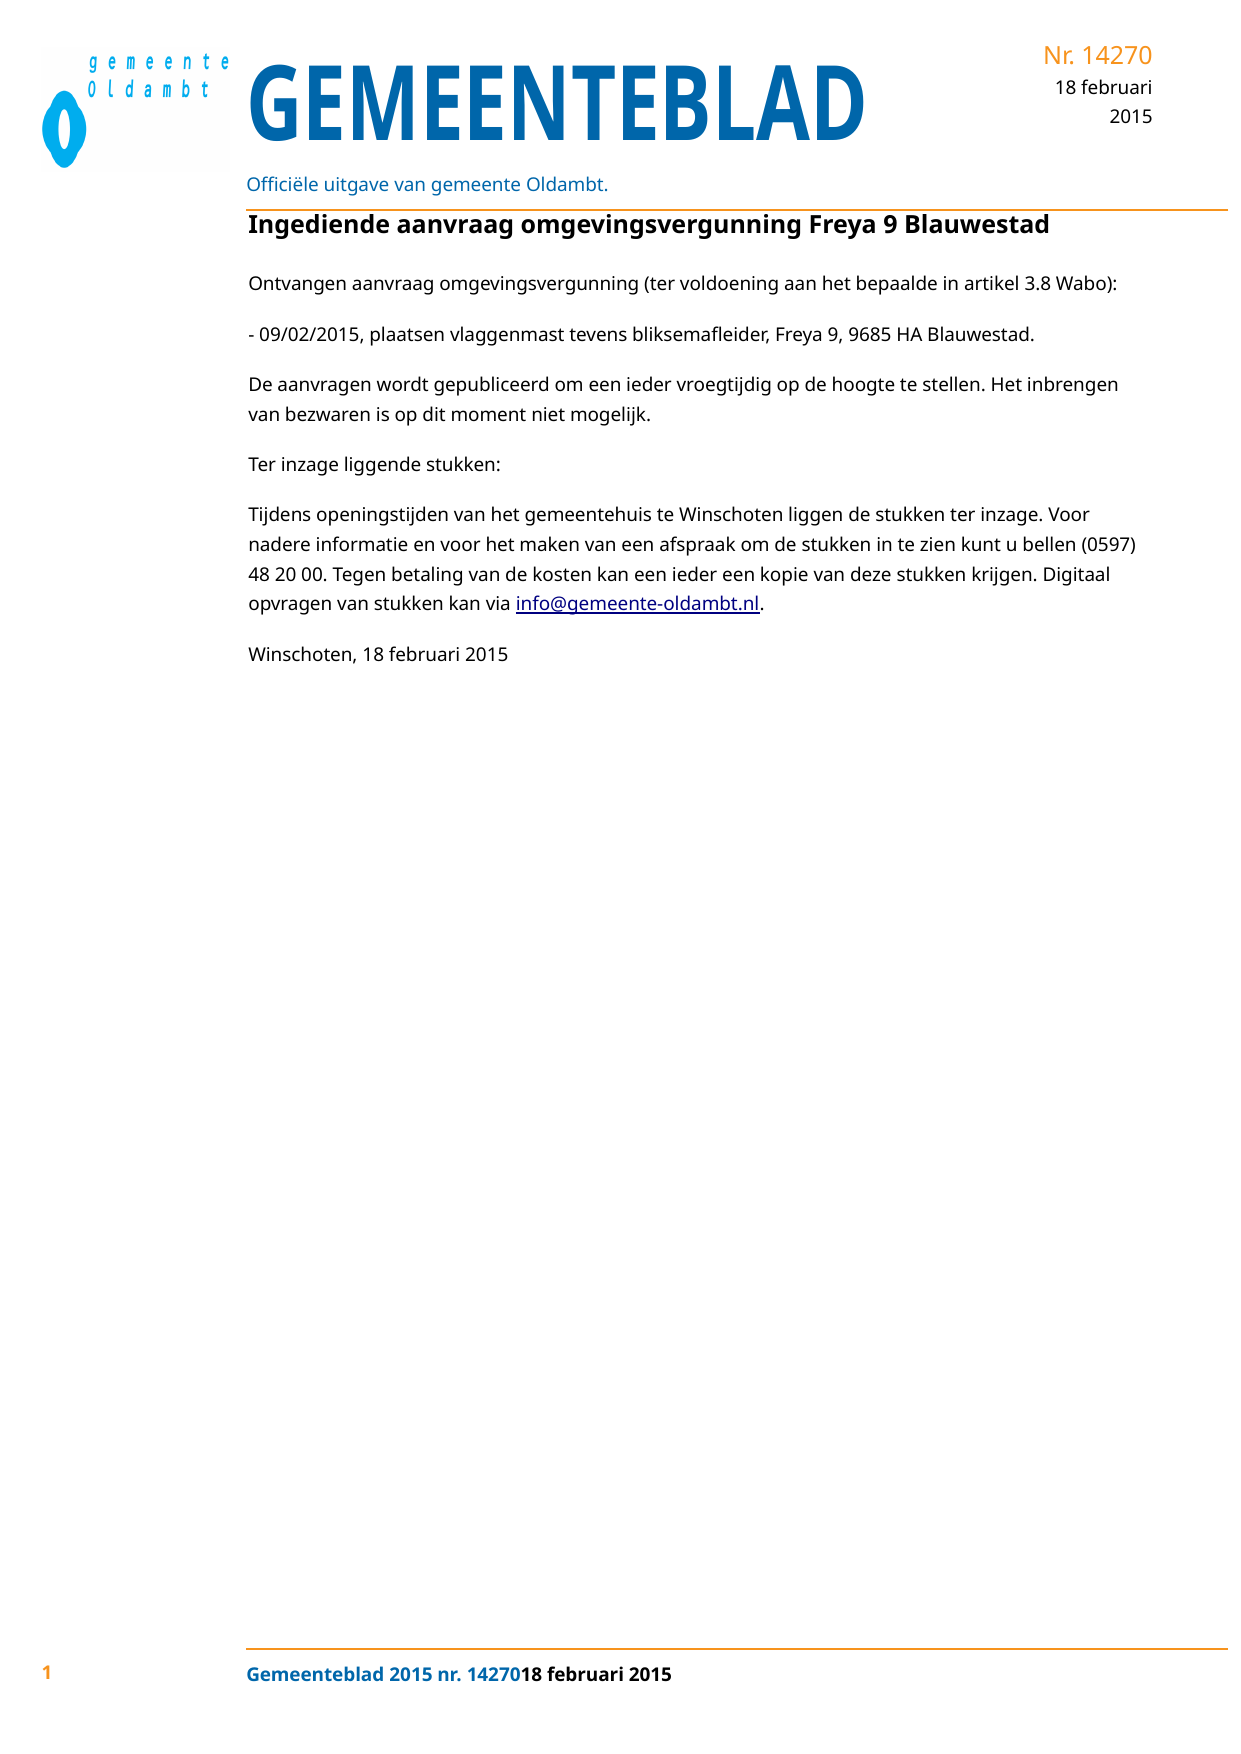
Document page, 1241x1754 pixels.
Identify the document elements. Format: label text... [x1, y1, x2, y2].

text Ingediende aanvraag omgevingsvergunning Freya 9 Blauwestad [248, 211, 1152, 241]
picture [41, 47, 231, 172]
text Tijdens openingstijden van het gemeentehuis te Winschoten liggen de stukken ter inzage. Voor nadere informatie en voor het maken van een afspraak om de stukken in te zien kunt u bellen (0597) 48 20 00. Tegen betaling van de kosten kan een ieder een kopie van deze stukken krijgen. Digitaal opvragen van stukken kan via info@gemeente-oldambt.nl. [248, 502, 1152, 616]
text Ontvangen aanvraag omgevingsvergunning (ter voldoening aan het bepaalde in artikel 3.8 Wabo): [248, 270, 1152, 296]
text De aanvragen wordt gepubliceerd om een ieder vroegtijdig op de hoogte te stellen. Het inbrengen van bezwaren is op dit moment niet mogelijk. [248, 371, 1152, 426]
text Ter inzage liggende stukken: [248, 451, 1152, 477]
text Winschoten, 18 februari 2015 [248, 641, 1152, 666]
text - 09/02/2015, plaatsen vlaggenmast tevens bliksemafleider, Freya 9, 9685 HA Blauwestad. [248, 321, 1152, 346]
